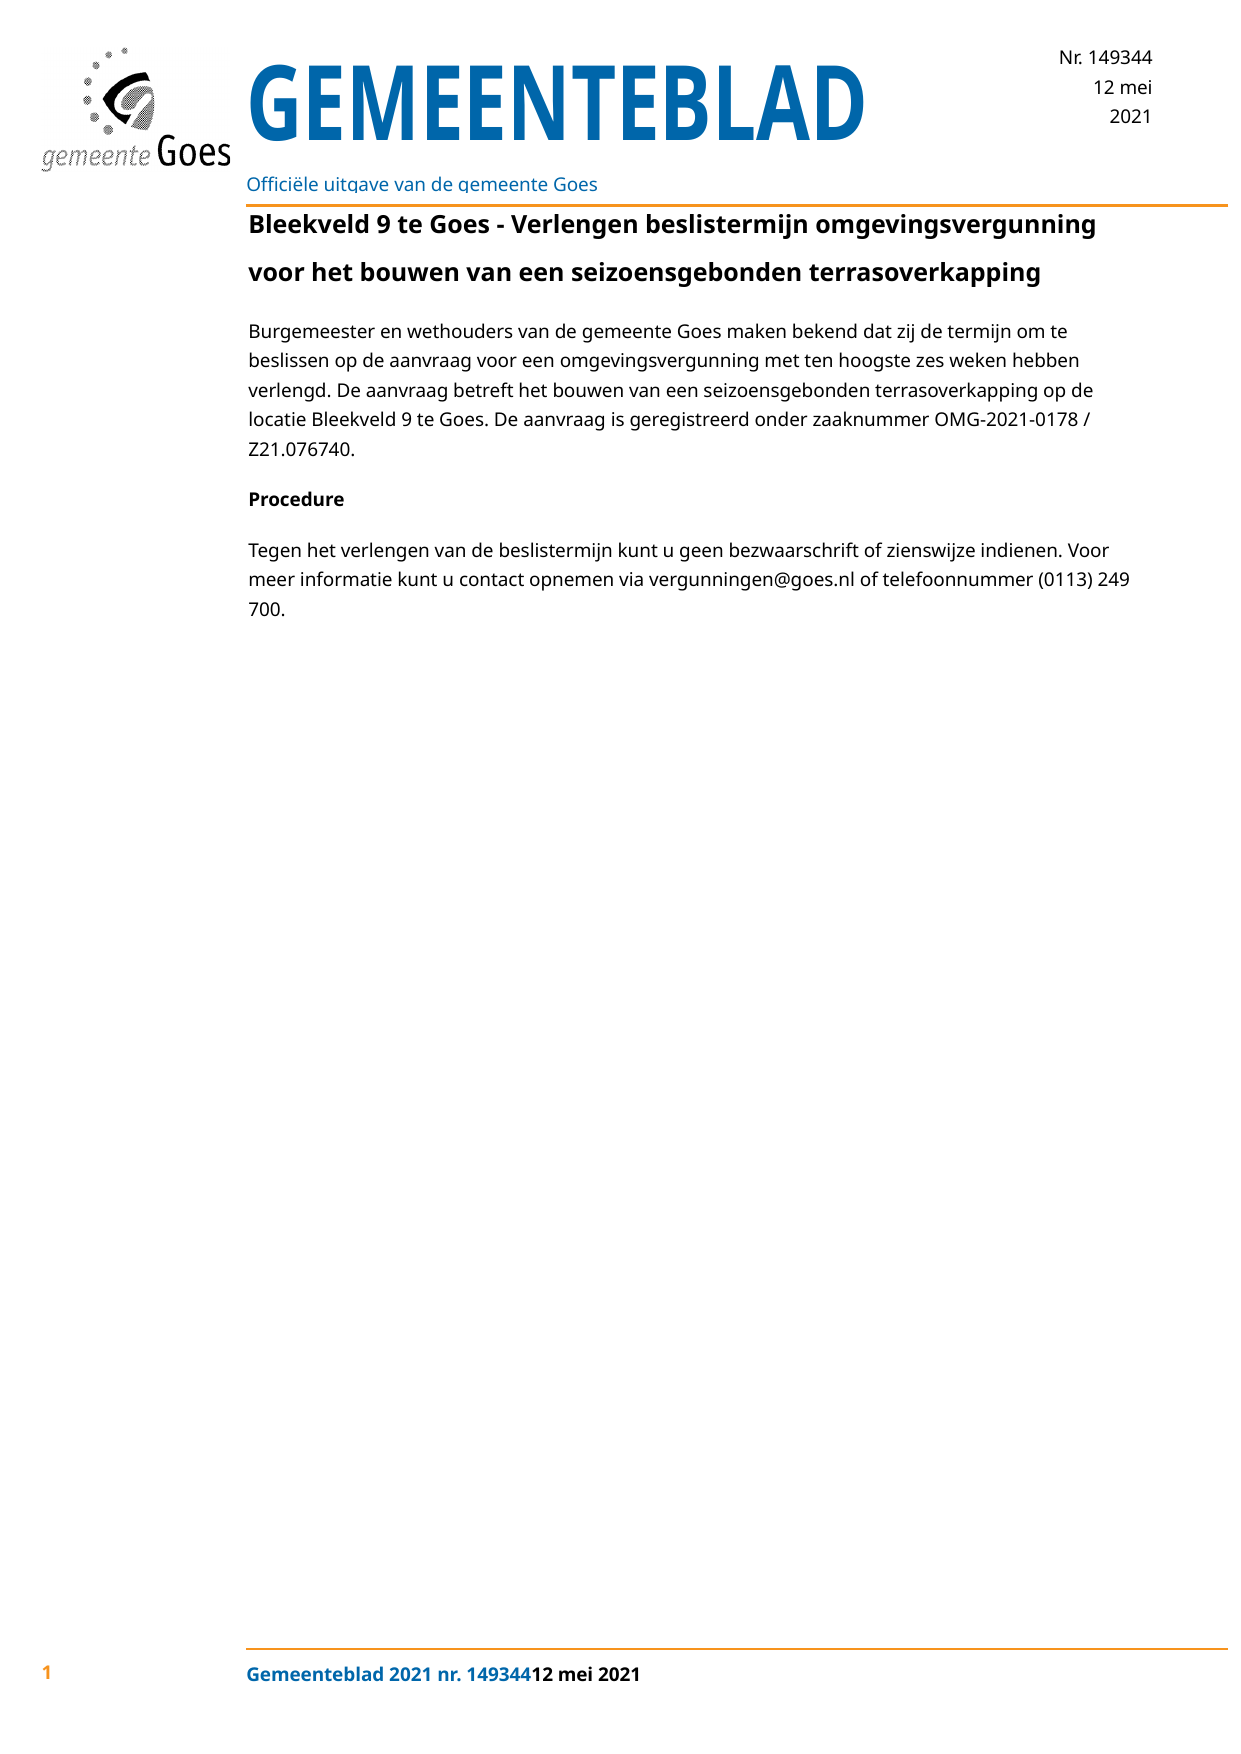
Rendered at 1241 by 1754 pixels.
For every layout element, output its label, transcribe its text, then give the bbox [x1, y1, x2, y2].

text Burgemeester en wethouders van de gemeente Goes maken bekend dat zij de termijn om te beslissen op de aanvraag voor een omgevingsvergunning met ten hoogste zes weken hebben verlengd. De aanvraag betreft het bouwen van een seizoensgebonden terrasoverkapping op de locatie Bleekveld 9 te Goes. De aanvraag is geregistreerd onder zaaknummer OMG-2021-0178 / Z21.076740. [248, 318, 1152, 462]
text Procedure [248, 487, 1152, 512]
text Bleekveld 9 te Goes - Verlengen beslistermijn omgevingsvergunning voor het bouwen van een seizoensgebonden terrasoverkapping [248, 207, 1152, 288]
picture [41, 47, 231, 172]
text Tegen het verlengen van de beslistermijn kunt u geen bezwaarschrift of zienswijze indienen. Voor meer informatie kunt u contact opnemen via vergunningen@goes.nl of telefoonnummer (0113) 249 700. [248, 537, 1152, 622]
